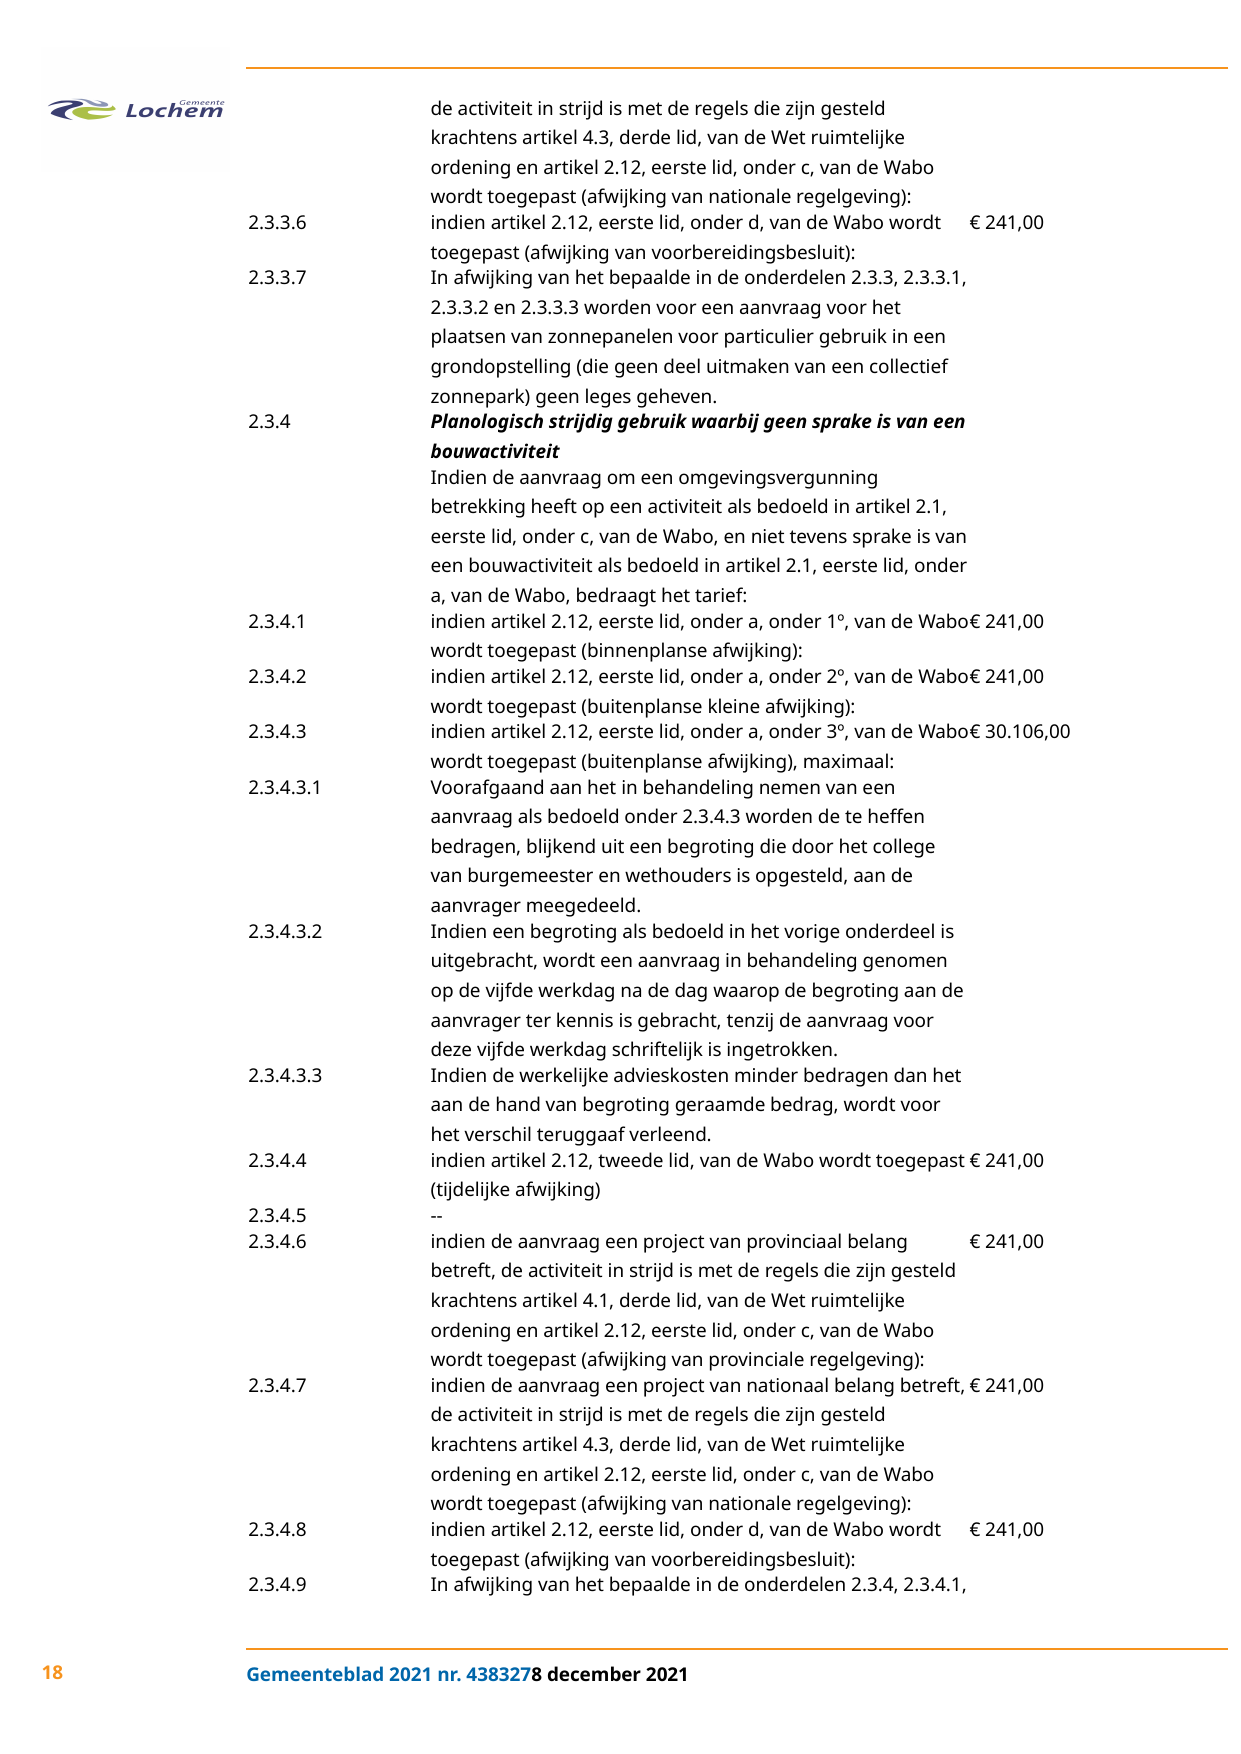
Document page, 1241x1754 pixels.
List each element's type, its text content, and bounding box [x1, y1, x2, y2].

table_cell [969, 409, 1152, 464]
table_cell [969, 918, 1152, 1062]
table_cell 2.3.4.4 [248, 1147, 430, 1202]
table_cell Voorafgaand aan het in behandeling nemen van een aanvraag als bedoeld onder 2.3.4.3 worden de te heffen bedragen, blijkend uit een begroting die door het college van burgemeester en wethouders is opgesteld, aan de aanvrager meegedeeld. [430, 774, 969, 918]
table_cell indien de aanvraag een project van provinciaal belang betreft, de activiteit in strijd is met de regels die zijn gesteld krachtens artikel 4.1, derde lid, van de Wet ruimtelijke ordening en artikel 2.12, eerste lid, onder c, van de Wabo wordt toegepast (afwijking van provinciale regelgeving): [430, 1228, 969, 1372]
table_cell [969, 1571, 1152, 1597]
table_cell € 241,00 [969, 1516, 1152, 1571]
table_cell [248, 95, 430, 209]
table_cell indien artikel 2.12, tweede lid, van de Wabo wordt toegepast (tijdelijke afwijking) [430, 1147, 969, 1202]
table_cell Planologisch strijdig gebruik waarbij geen sprake is van een bouwactiviteit [430, 409, 969, 464]
table_cell [969, 774, 1152, 918]
table_cell indien de aanvraag een project van nationaal belang betreft, de activiteit in strijd is met de regels die zijn gesteld krachtens artikel 4.3, derde lid, van de Wet ruimtelijke ordening en artikel 2.12, eerste lid, onder c, van de Wabo wordt toegepast (afwijking van nationale regelgeving): [430, 1372, 969, 1516]
table_cell Indien een begroting als bedoeld in het vorige onderdeel is uitgebracht, wordt een aanvraag in behandeling genomen op de vijfde werkdag na de dag waarop de begroting aan de aanvrager ter kennis is gebracht, tenzij de aanvraag voor deze vijfde werkdag schriftelijk is ingetrokken. [430, 918, 969, 1062]
table_cell 2.3.3.7 [248, 265, 430, 409]
table_cell indien artikel 2.12, eerste lid, onder a, onder 1º, van de Wabo wordt toegepast (binnenplanse afwijking): [430, 608, 969, 663]
table_cell 2.3.4.5 [248, 1202, 430, 1228]
table_cell € 241,00 [969, 1147, 1152, 1202]
table_cell € 241,00 [969, 1228, 1152, 1372]
table_cell 2.3.4.2 [248, 663, 430, 719]
table_cell Indien de werkelijke advieskosten minder bedragen dan het aan de hand van begroting geraamde bedrag, wordt voor het verschil teruggaaf verleend. [430, 1062, 969, 1147]
table_cell 2.3.4.9 [248, 1571, 430, 1597]
table_cell [969, 265, 1152, 409]
table_cell 2.3.4.1 [248, 608, 430, 663]
table_cell € 241,00 [969, 608, 1152, 663]
picture [41, 47, 231, 172]
table_cell 2.3.4.8 [248, 1516, 430, 1571]
table_cell € 241,00 [969, 209, 1152, 264]
table_cell 2.3.4.7 [248, 1372, 430, 1516]
table_cell € 30.106,00 [969, 719, 1152, 774]
table_cell 2.3.4.6 [248, 1228, 430, 1372]
table_cell [969, 1202, 1152, 1228]
table_cell Indien de aanvraag om een omgevingsvergunning betrekking heeft op een activiteit als bedoeld in artikel 2.1, eerste lid, onder c, van de Wabo, en niet tevens sprake is van een bouwactiviteit als bedoeld in artikel 2.1, eerste lid, onder a, van de Wabo, bedraagt het tarief: [430, 464, 969, 608]
table_cell 2.3.4.3 [248, 719, 430, 774]
table_cell -- [430, 1202, 969, 1228]
table_cell [969, 95, 1152, 209]
table_cell In afwijking van het bepaalde in de onderdelen 2.3.4, 2.3.4.1, [430, 1571, 969, 1597]
table_cell € 241,00 [969, 663, 1152, 719]
table_cell 2.3.3.6 [248, 209, 430, 264]
table_cell indien artikel 2.12, eerste lid, onder a, onder 2º, van de Wabo wordt toegepast (buitenplanse kleine afwijking): [430, 663, 969, 719]
table_cell indien artikel 2.12, eerste lid, onder d, van de Wabo wordt toegepast (afwijking van voorbereidingsbesluit): [430, 1516, 969, 1571]
table_cell 2.3.4.3.2 [248, 918, 430, 1062]
table_cell indien artikel 2.12, eerste lid, onder a, onder 3º, van de Wabo wordt toegepast (buitenplanse afwijking), maximaal: [430, 719, 969, 774]
table_cell [969, 464, 1152, 608]
table_cell [248, 464, 430, 608]
table_cell In afwijking van het bepaalde in de onderdelen 2.3.3, 2.3.3.1, 2.3.3.2 en 2.3.3.3 worden voor een aanvraag voor het plaatsen van zonnepanelen voor particulier gebruik in een grondopstelling (die geen deel uitmaken van een collectief zonnepark) geen leges geheven. [430, 265, 969, 409]
table_cell 2.3.4 [248, 409, 430, 464]
table_cell 2.3.4.3.3 [248, 1062, 430, 1147]
table_cell € 241,00 [969, 1372, 1152, 1516]
table_cell 2.3.4.3.1 [248, 774, 430, 918]
table_cell [969, 1062, 1152, 1147]
table_cell de activiteit in strijd is met de regels die zijn gesteld krachtens artikel 4.3, derde lid, van de Wet ruimtelijke ordening en artikel 2.12, eerste lid, onder c, van de Wabo wordt toegepast (afwijking van nationale regelgeving): [430, 95, 969, 209]
table_cell indien artikel 2.12, eerste lid, onder d, van de Wabo wordt toegepast (afwijking van voorbereidingsbesluit): [430, 209, 969, 264]
